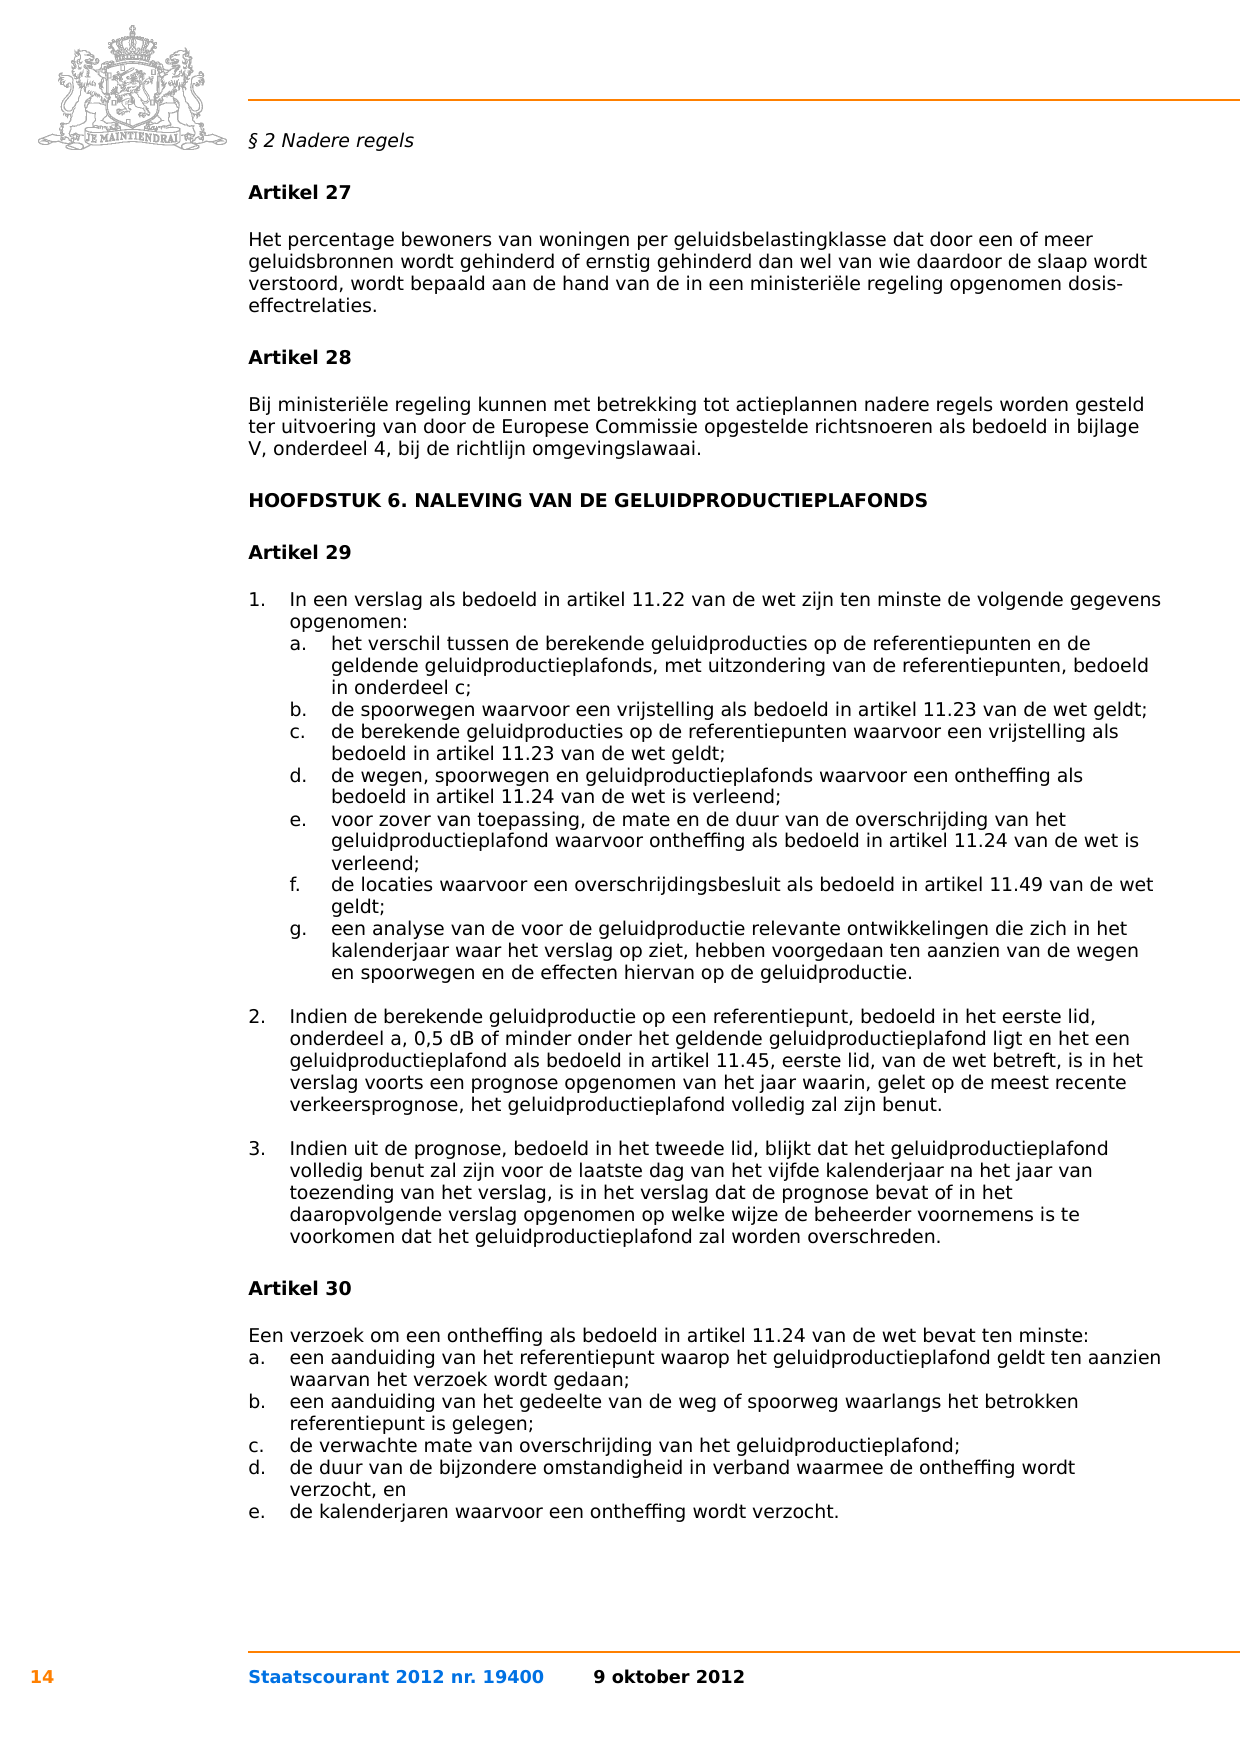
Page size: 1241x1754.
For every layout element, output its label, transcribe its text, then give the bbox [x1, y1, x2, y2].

text b. de spoorwegen waarvoor een vrijstelling als bedoeld in artikel 11.23 van de wet geldt; [289, 698, 1163, 721]
text c. de verwachte mate van overschrijding van het geluidproductieplafond; [248, 1435, 1163, 1457]
text b. een aanduiding van het gedeelte van de weg of spoorweg waarlangs het betrokken referentiepunt is gelegen; [248, 1391, 1163, 1435]
text f. de locaties waarvoor een overschrijdingsbesluit als bedoeld in artikel 11.49 van de wet geldt; [289, 874, 1163, 918]
text d. de wegen, spoorwegen en geluidproductieplafonds waarvoor een ontheffing als bedoeld in artikel 11.24 van de wet is verleend; [289, 764, 1163, 808]
text a. het verschil tussen de berekende geluidproducties op de referentiepunten en de geldende geluidproductieplafonds, met uitzondering van de referentiepunten, bedoeld in onderdeel c; [289, 633, 1163, 698]
text Het percentage bewoners van woningen per geluidsbelastingklasse dat door een of meer geluidsbronnen wordt gehinderd of ernstig gehinderd dan wel van wie daardoor de slaap wordt verstoord, wordt bepaald aan de hand van de in een ministeriële regeling opgenomen dosis-effectrelaties. [248, 229, 1163, 317]
subtitle Artikel 30 [248, 1278, 1163, 1300]
picture [38, 25, 227, 150]
text 1. In een verslag als bedoeld in artikel 11.22 van de wet zijn ten minste de volgende gegevens opgenomen: [248, 589, 1163, 633]
text c. de berekende geluidproducties op de referentiepunten waarvoor een vrijstelling als bedoeld in artikel 11.23 van de wet geldt; [289, 721, 1163, 764]
subtitle Artikel 27 [248, 182, 1163, 204]
text 2. Indien de berekende geluidproductie op een referentiepunt, bedoeld in het eerste lid, onderdeel a, 0,5 dB of minder onder het geldende geluidproductieplafond ligt en het een geluidproductieplafond als bedoeld in artikel 11.45, eerste lid, van de wet betreft, is in het verslag voorts een prognose opgenomen van het jaar waarin, gelet op de meest recente verkeersprognose, het geluidproductieplafond volledig zal zijn benut. [248, 1006, 1163, 1116]
subtitle Artikel 29 [248, 542, 1163, 564]
text 3. Indien uit de prognose, bedoeld in het tweede lid, blijkt dat het geluidproductieplafond volledig benut zal zijn voor de laatste dag van het vijfde kalenderjaar na het jaar van toezending van het verslag, is in het verslag dat de prognose bevat of in het daaropvolgende verslag opgenomen op welke wijze de beheerder voornemens is te voorkomen dat het geluidproductieplafond zal worden overschreden. [248, 1138, 1163, 1248]
text g. een analyse van de voor de geluidproductie relevante ontwikkelingen die zich in het kalenderjaar waar het verslag op ziet, hebben voorgedaan ten aanzien van de wegen en spoorwegen en de effecten hiervan op de geluidproductie. [289, 918, 1163, 984]
text e. voor zover van toepassing, de mate en de duur van de overschrijding van het geluidproductieplafond waarvoor ontheffing als bedoeld in artikel 11.24 van de wet is verleend; [289, 808, 1163, 874]
subtitle Artikel 28 [248, 347, 1163, 369]
text a. een aanduiding van het referentiepunt waarop het geluidproductieplafond geldt ten aanzien waarvan het verzoek wordt gedaan; [248, 1347, 1163, 1391]
text Een verzoek om een ontheffing als bedoeld in artikel 11.24 van de wet bevat ten minste: [248, 1325, 1163, 1347]
subtitle HOOFDSTUK 6. NALEVING VAN DE GELUIDPRODUCTIEPLAFONDS [248, 490, 1163, 512]
subtitle § 2 Nadere regels [248, 130, 1163, 152]
text e. de kalenderjaren waarvoor een ontheffing wordt verzocht. [248, 1501, 1163, 1523]
text d. de duur van de bijzondere omstandigheid in verband waarmee de ontheffing wordt verzocht, en [248, 1457, 1163, 1501]
text Bij ministeriële regeling kunnen met betrekking tot actieplannen nadere regels worden gesteld ter uitvoering van door de Europese Commissie opgestelde richtsnoeren als bedoeld in bijlage V, onderdeel 4, bij de richtlijn omgevingslawaai. [248, 394, 1163, 460]
